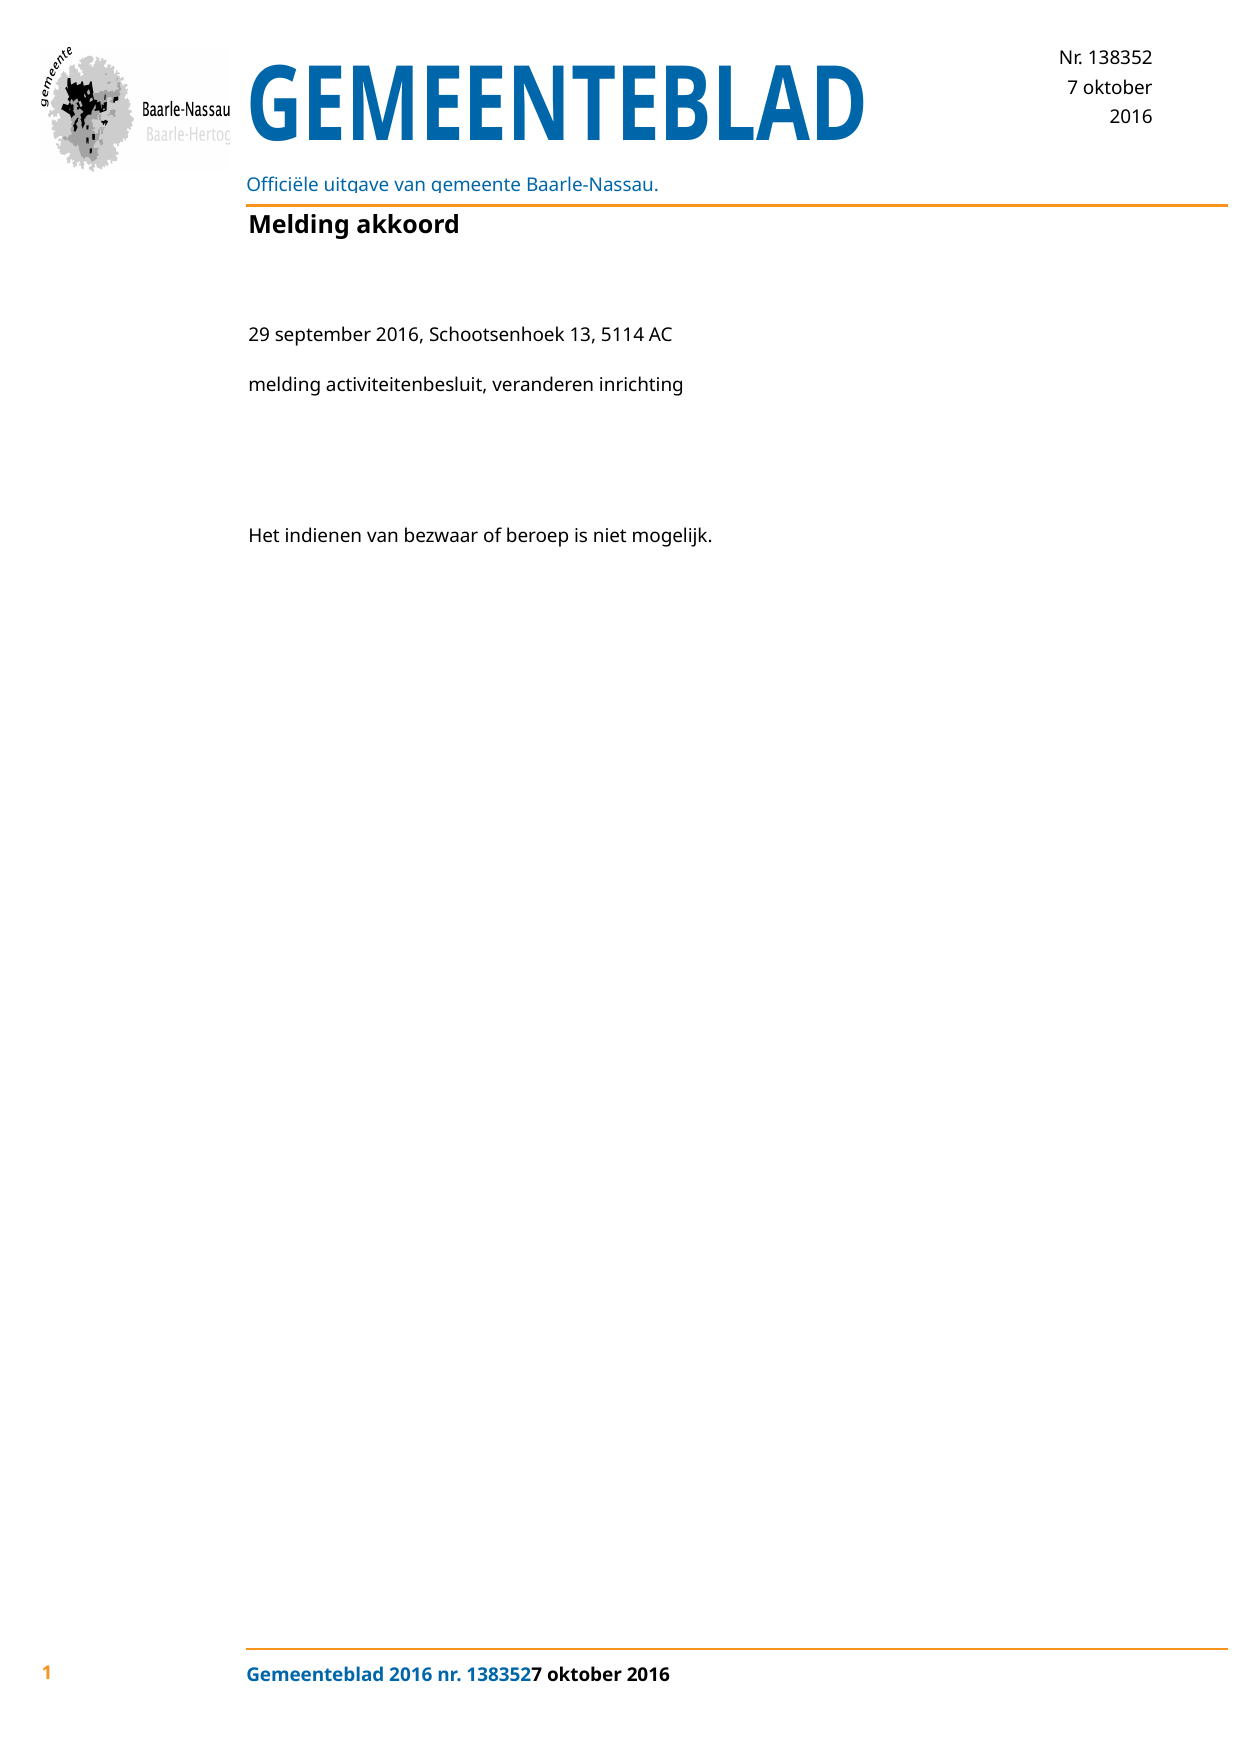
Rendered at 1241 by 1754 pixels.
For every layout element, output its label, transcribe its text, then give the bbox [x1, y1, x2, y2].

picture [41, 47, 231, 172]
text 29 september 2016, Schootsenhoek 13, 5114 AC [248, 321, 1152, 346]
text Melding akkoord [248, 207, 1152, 241]
text melding activiteitenbesluit, veranderen inrichting [248, 371, 1152, 397]
text Het indienen van bezwaar of beroep is niet mogelijk. [248, 522, 1152, 548]
